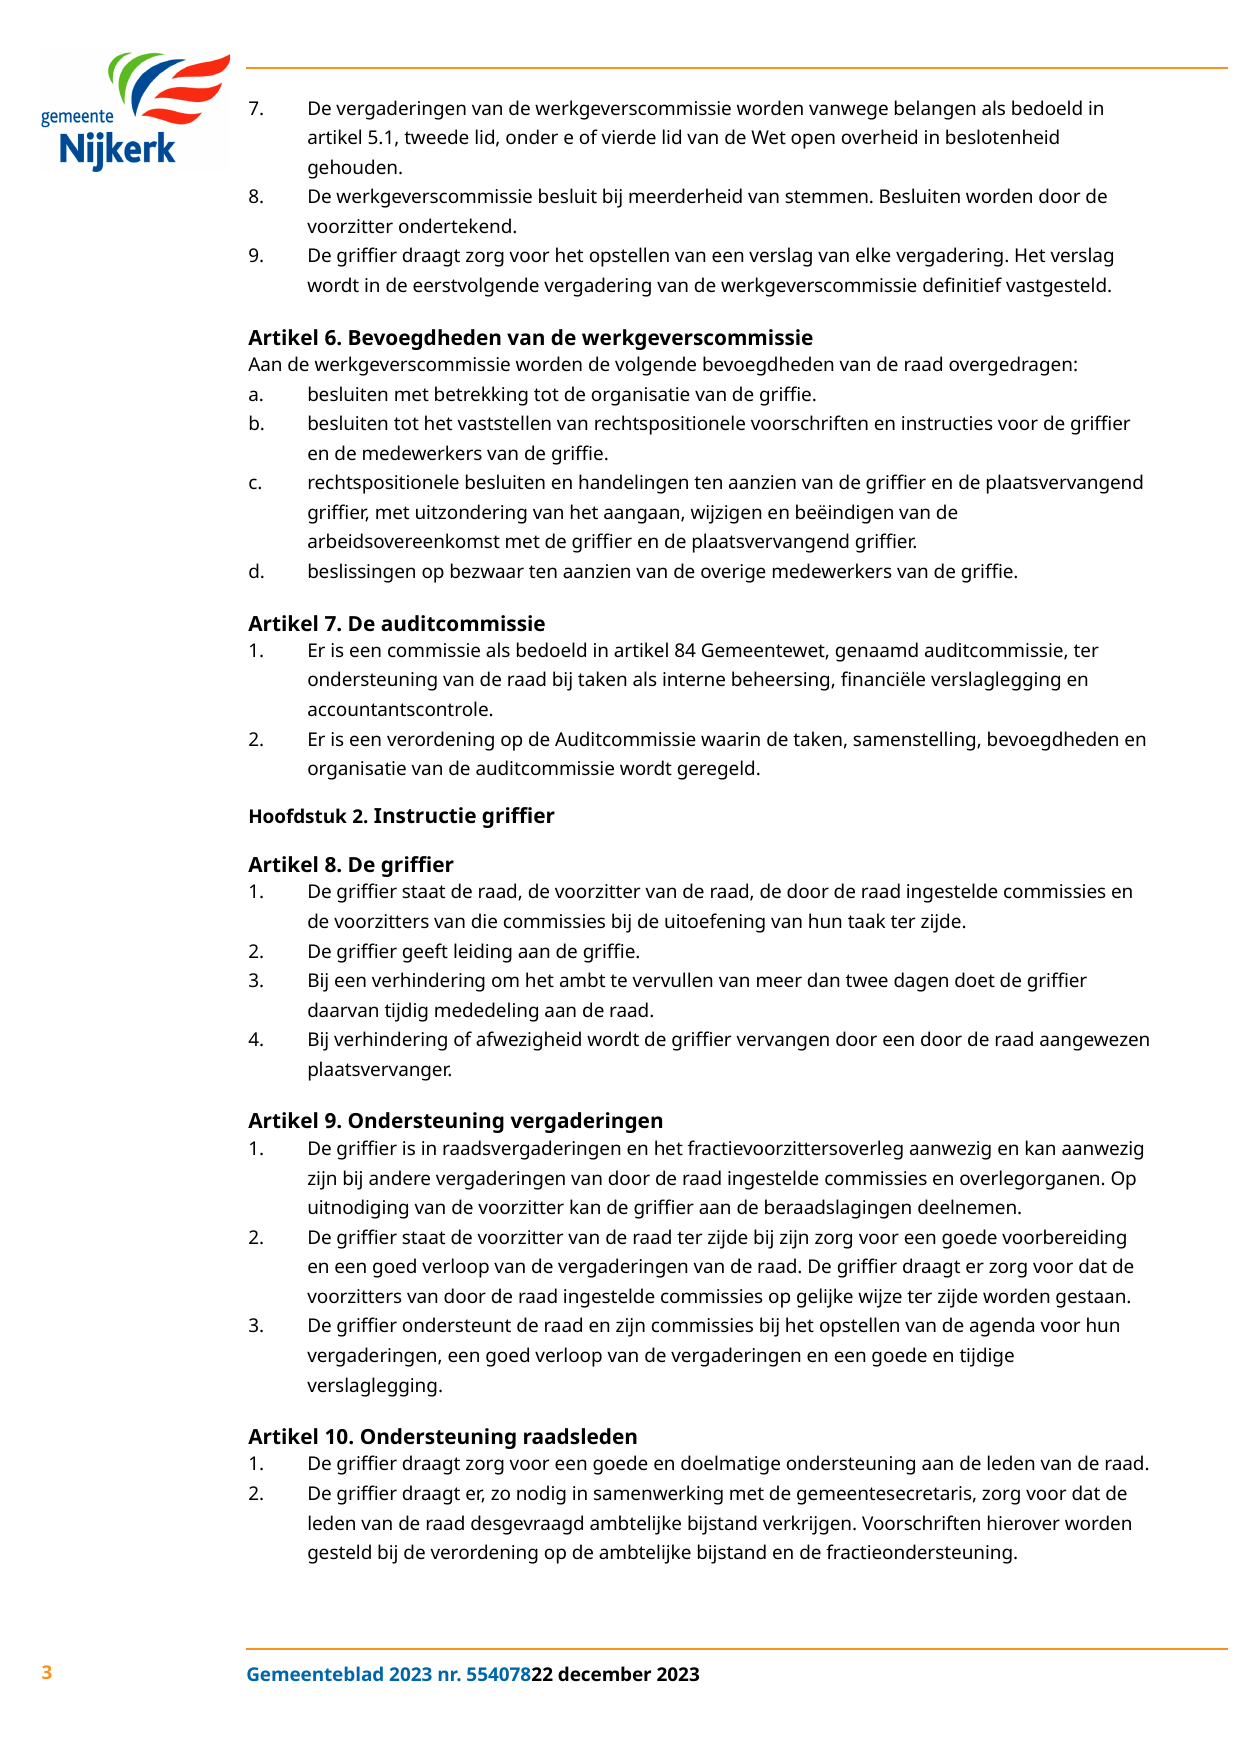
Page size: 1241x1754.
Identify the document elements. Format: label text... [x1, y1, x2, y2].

list De griffier staat de voorzitter van de raad ter zijde bij zijn zorg voor een goede voorbereiding en een goed verloop van de vergaderingen van de raad. De griffier draagt er zorg voor dat de voorzitters van door de raad ingestelde commissies op gelijke wijze ter zijde worden gestaan. [248, 1224, 1152, 1309]
list De griffier is in raadsvergaderingen en het fractievoorzittersoverleg aanwezig en kan aanwezig zijn bij andere vergaderingen van door de raad ingestelde commissies en overlegorganen. Op uitnodiging van de voorzitter kan de griffier aan de beraadslagingen deelnemen. [248, 1135, 1152, 1220]
text Artikel 8. De griffier [248, 850, 1152, 879]
list Bij verhindering of afwezigheid wordt de griffier vervangen door een door de raad aangewezen plaatsvervanger. [248, 1027, 1152, 1082]
text Artikel 10. Ondersteuning raadsleden [248, 1422, 1152, 1451]
list rechtspositionele besluiten en handelingen ten aanzien van de griffier en de plaatsvervangend griffier, met uitzondering van het aangaan, wijzigen en beëindigen van de arbeidsovereenkomst met de griffier en de plaatsvervangend griffier. [248, 469, 1152, 554]
picture [41, 47, 231, 172]
list De griffier staat de raad, de voorzitter van de raad, de door de raad ingestelde commissies en de voorzitters van die commissies bij de uitoefening van hun taak ter zijde. [248, 879, 1152, 934]
list Er is een verordening op de Auditcommissie waarin de taken, samenstelling, bevoegdheden en organisatie van de auditcommissie wordt geregeld. [248, 726, 1152, 781]
text Aan de werkgeverscommissie worden de volgende bevoegdheden van de raad overgedragen: [248, 351, 1152, 377]
list De griffier draagt zorg voor een goede en doelmatige ondersteuning aan de leden van de raad. [248, 1451, 1152, 1476]
text Artikel 7. De auditcommissie [248, 609, 1152, 637]
list beslissingen op bezwaar ten aanzien van de overige medewerkers van de griffie. [248, 558, 1152, 584]
list De werkgeverscommissie besluit bij meerderheid van stemmen. Besluiten worden door de voorzitter ondertekend. [248, 183, 1152, 239]
text Artikel 9. Ondersteuning vergaderingen [248, 1107, 1152, 1135]
list besluiten met betrekking tot de organisatie van de griffie. [248, 381, 1152, 406]
list De vergaderingen van de werkgeverscommissie worden vanwege belangen als bedoeld in artikel 5.1, tweede lid, onder e of vierde lid van de Wet open overheid in beslotenheid gehouden. [248, 95, 1152, 180]
list Er is een commissie als bedoeld in artikel 84 Gemeentewet, genaamd auditcommissie, ter ondersteuning van de raad bij taken als interne beheersing, financiële verslaglegging en accountantscontrole. [248, 637, 1152, 722]
list De griffier geeft leiding aan de griffie. [248, 938, 1152, 964]
list Bij een verhindering om het ambt te vervullen van meer dan twee dagen doet de griffier daarvan tijdig mededeling aan de raad. [248, 967, 1152, 1023]
text Hoofdstuk 2. Instructie griffier [248, 801, 1152, 829]
list De griffier draagt zorg voor het opstellen van een verslag van elke vergadering. Het verslag wordt in de eerstvolgende vergadering van de werkgeverscommissie definitief vastgesteld. [248, 243, 1152, 298]
text Artikel 6. Bevoegdheden van de werkgeverscommissie [248, 323, 1152, 351]
list De griffier ondersteunt de raad en zijn commissies bij het opstellen van de agenda voor hun vergaderingen, een goed verloop van de vergaderingen en een goede en tijdige verslaglegging. [248, 1313, 1152, 1397]
list De griffier draagt er, zo nodig in samenwerking met de gemeentesecretaris, zorg voor dat de leden van de raad desgevraagd ambtelijke bijstand verkrijgen. Voorschriften hierover worden gesteld bij de verordening op de ambtelijke bijstand en de fractieondersteuning. [248, 1480, 1152, 1565]
list besluiten tot het vaststellen van rechtspositionele voorschriften en instructies voor de griffier en de medewerkers van de griffie. [248, 410, 1152, 466]
